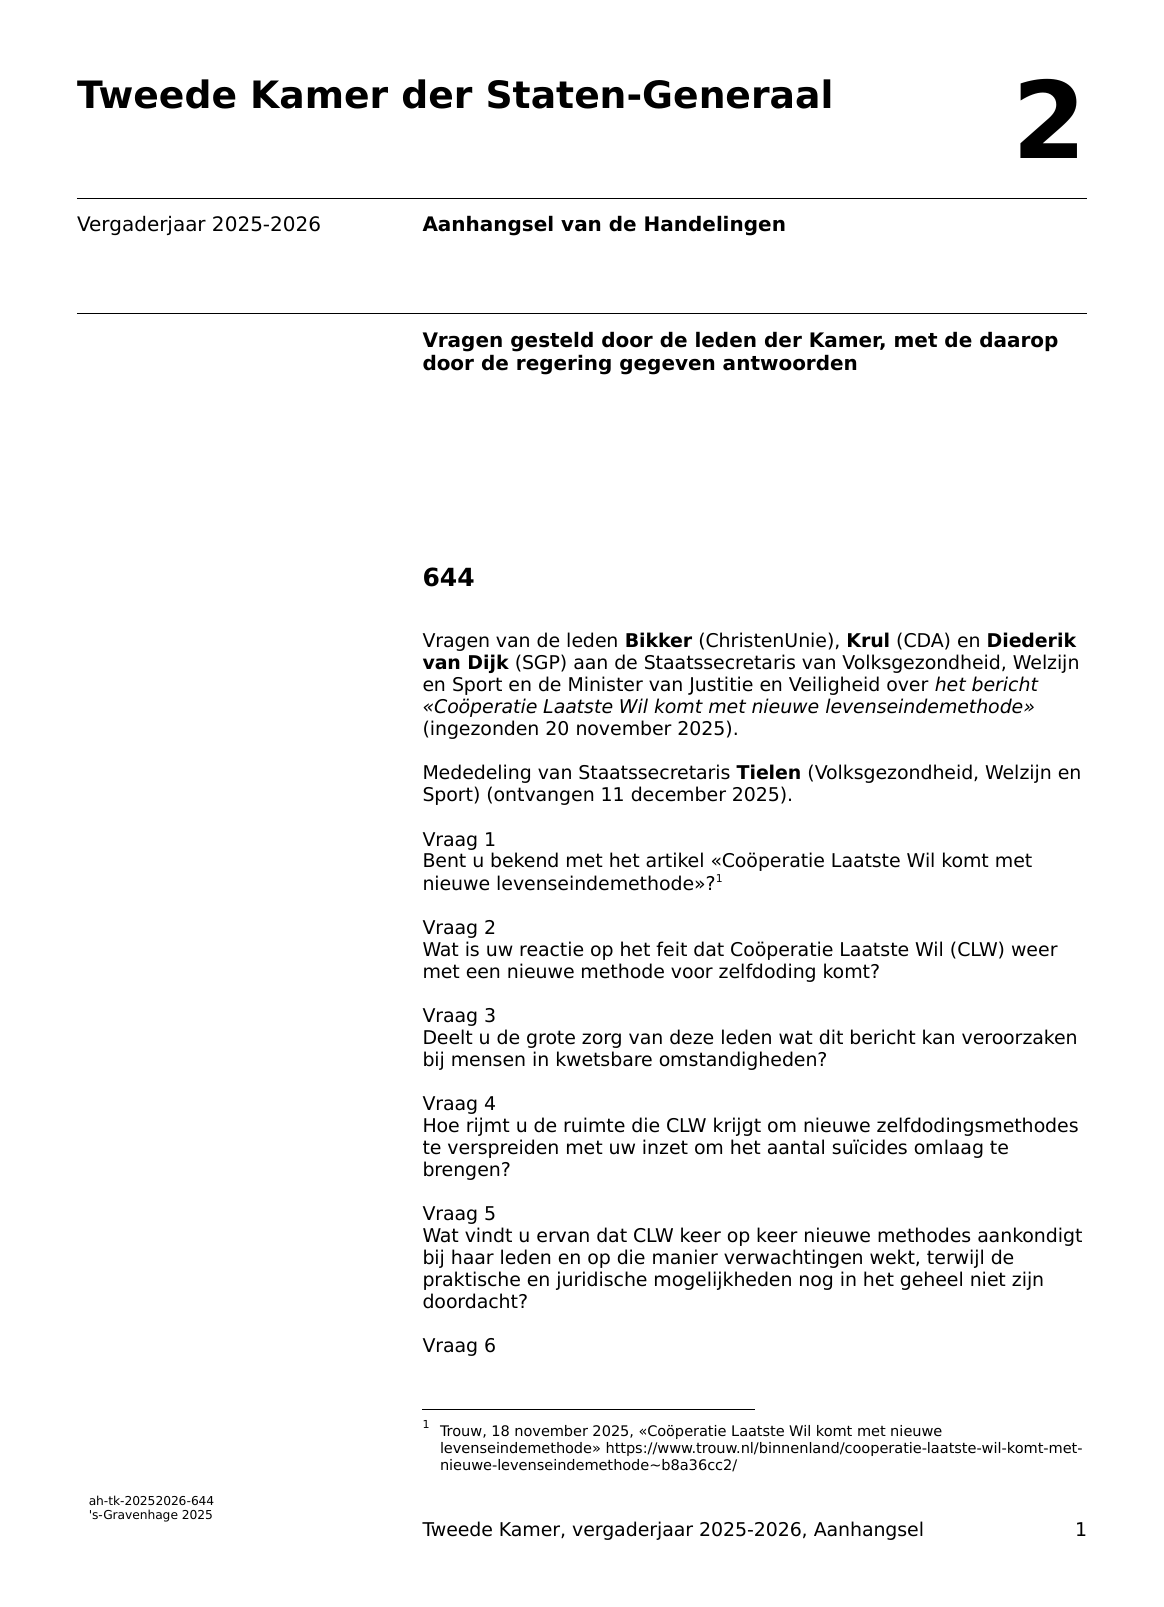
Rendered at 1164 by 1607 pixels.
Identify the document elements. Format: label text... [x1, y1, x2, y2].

table_header 2 [886, 59, 1087, 198]
text Vraag 2 [422, 917, 1087, 938]
text ah-tk-20252026-644 [88, 1494, 323, 1508]
text Wat is uw reactie op het feit dat Coöperatie Laatste Wil (CLW) weer met een nieuwe methode voor zelfdoding komt? [422, 938, 1087, 982]
text Hoe rijmt u de ruimte die CLW krijgt om nieuwe zelfdodingsmethodes te verspreiden met uw inzet om het aantal suïcides omlaag te brengen? [422, 1115, 1087, 1181]
text Deelt u de grote zorg van deze leden wat dit bericht kan veroorzaken bij mensen in kwetsbare omstandigheden? [422, 1027, 1087, 1071]
text 's-Gravenhage 2025 [88, 1508, 323, 1522]
table_cell Vergaderjaar 2025-2026 [77, 199, 422, 313]
text Vragen van de leden Bikker (ChristenUnie), Krul (CDA) en Diederik van Dijk (SGP) aan de Staatssecretaris van Volksgezondheid, Welzijn en Sport en de Minister van Justitie en Veiligheid over het bericht «Coöperatie Laatste Wil komt met nieuwe levenseindemethode» (ingezonden 20 november 2025). [422, 630, 1087, 740]
table_header Tweede Kamer der Staten-Generaal [77, 59, 886, 198]
table_cell [77, 314, 422, 375]
text Bent u bekend met het artikel «Coöperatie Laatste Wil komt met nieuwe levenseindemethode»? [422, 850, 1087, 894]
text Mededeling van Staatssecretaris Tielen (Volksgezondheid, Welzijn en Sport) (ontvangen 11 december 2025). [422, 762, 1087, 806]
table_cell Aanhangsel van de Handelingen [422, 199, 1087, 313]
text Wat vindt u ervan dat CLW keer op keer nieuwe methodes aankondigt bij haar leden en op die manier verwachtingen wekt, terwijl de praktische en juridische mogelijkheden nog in het geheel niet zijn doordacht? [422, 1225, 1087, 1313]
text Vraag 5 [422, 1203, 1087, 1225]
text Vraag 4 [422, 1093, 1087, 1115]
text Vraag 3 [422, 1005, 1087, 1027]
text Vraag 6 [422, 1335, 1087, 1357]
table_cell Vragen gesteld door de leden der Kamer, met de daarop door de regering gegeven antwoorden [422, 314, 1087, 375]
text 644 [422, 563, 1087, 592]
text Trouw, 18 november 2025, «Coöperatie Laatste Wil komt met nieuwe levenseindemethode» https://www.trouw.nl/binnenland/cooperatie-laatste-wil-komt-met-nieuwe-levenseindemethode~b8a36cc2/ [422, 1418, 1087, 1474]
text Vraag 1 [422, 828, 1087, 850]
